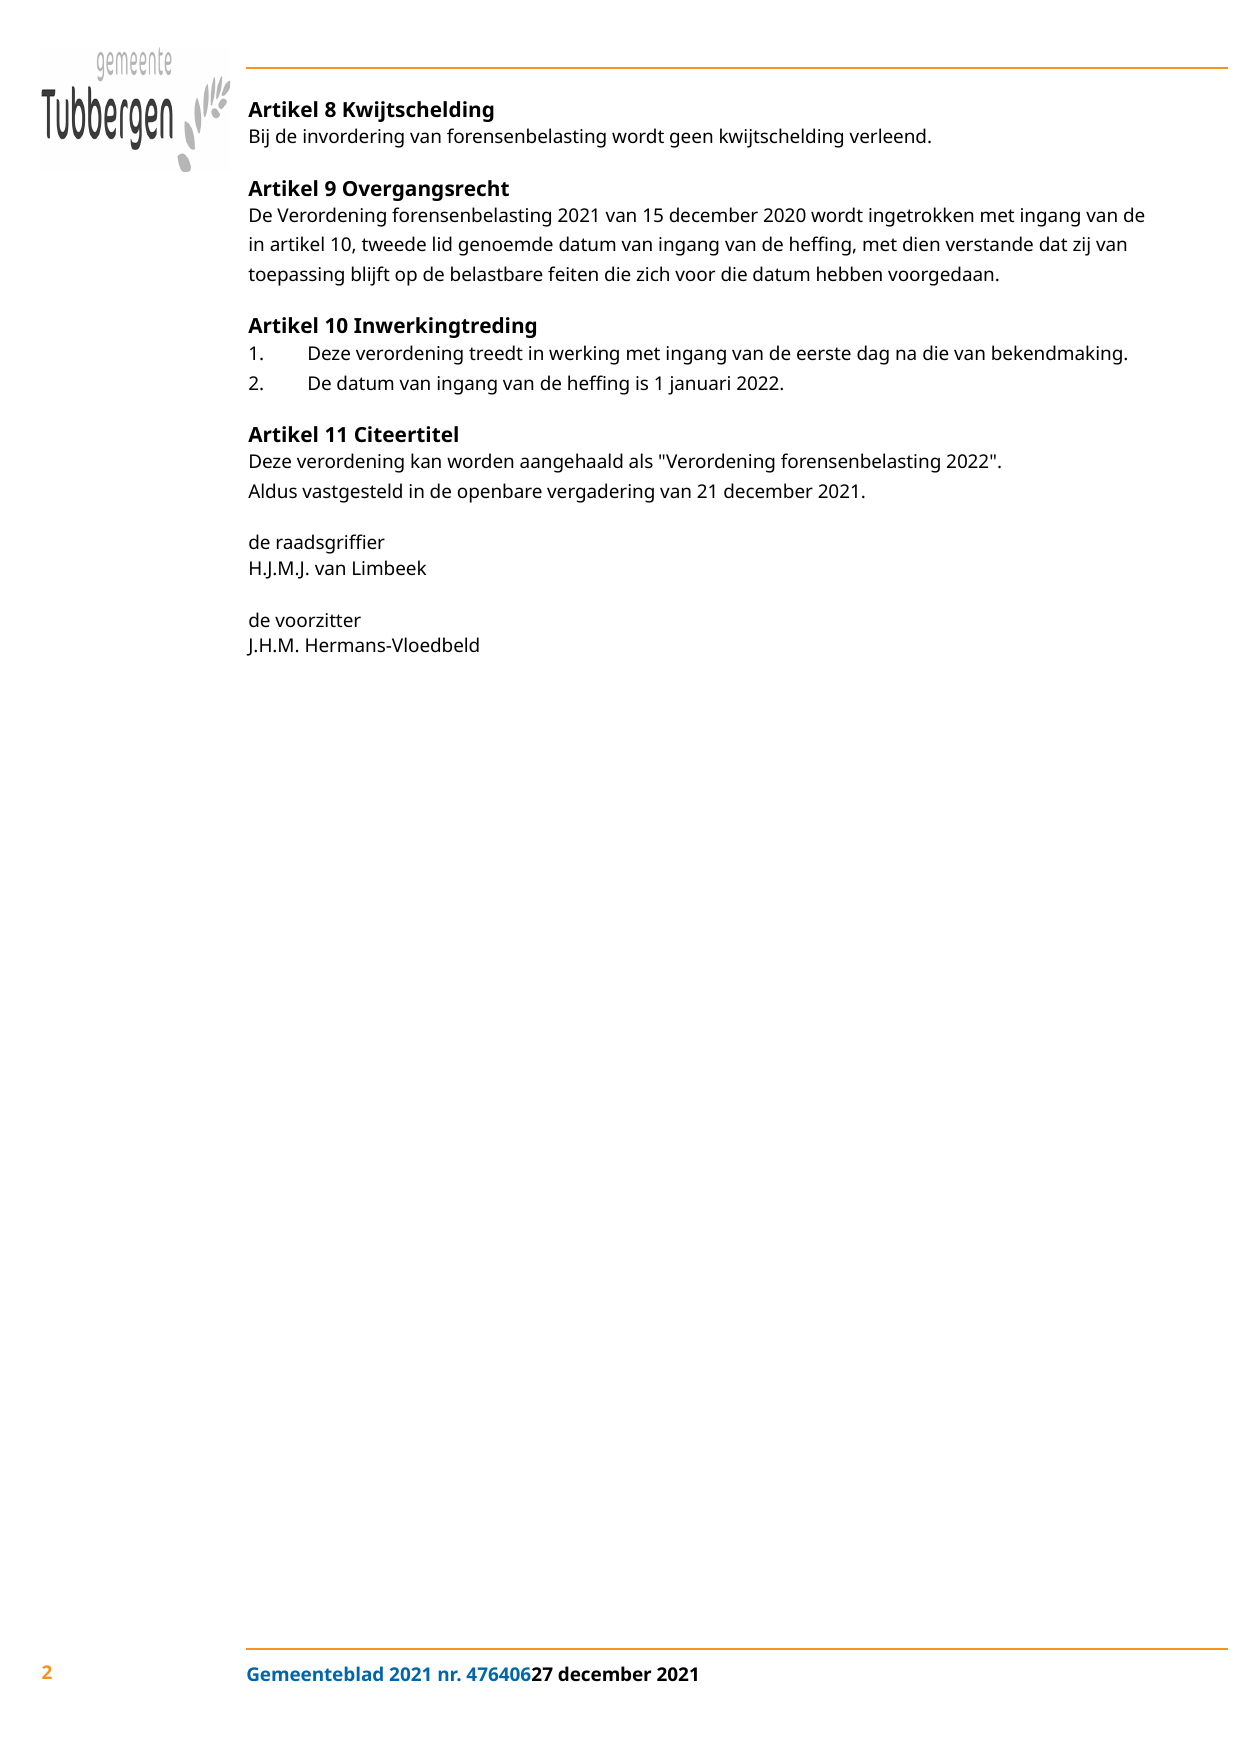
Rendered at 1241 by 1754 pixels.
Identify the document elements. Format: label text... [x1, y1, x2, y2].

text Artikel 10 Inwerkingtreding [248, 312, 1152, 340]
text Artikel 8 Kwijtschelding [248, 95, 1152, 123]
text H.J.M.J. van Limbeek [248, 555, 1152, 581]
text Artikel 9 Overgangsrecht [248, 174, 1152, 202]
text Artikel 11 Citeertitel [248, 420, 1152, 448]
text Deze verordening kan worden aangehaald als "Verordening forensenbelasting 2022". [248, 448, 1152, 474]
text Aldus vastgesteld in de openbare vergadering van 21 december 2021. [248, 478, 1152, 504]
list Deze verordening treedt in werking met ingang van de eerste dag na die van bekendmaking. [248, 340, 1152, 366]
text De Verordening forensenbelasting 2021 van 15 december 2020 wordt ingetrokken met ingang van de in artikel 10, tweede lid genoemde datum van ingang van de heffing, met dien verstande dat zij van toepassing blijft op de belastbare feiten die zich voor die datum hebben voorgedaan. [248, 202, 1152, 287]
list De datum van ingang van de heffing is 1 januari 2022. [248, 370, 1152, 395]
text J.H.M. Hermans-Vloedbeld [248, 632, 1152, 658]
text de voorzitter [248, 607, 1152, 632]
picture [41, 47, 231, 172]
text Bij de invordering van forensenbelasting wordt geen kwijtschelding verleend. [248, 123, 1152, 149]
text de raadsgriffier [248, 529, 1152, 555]
